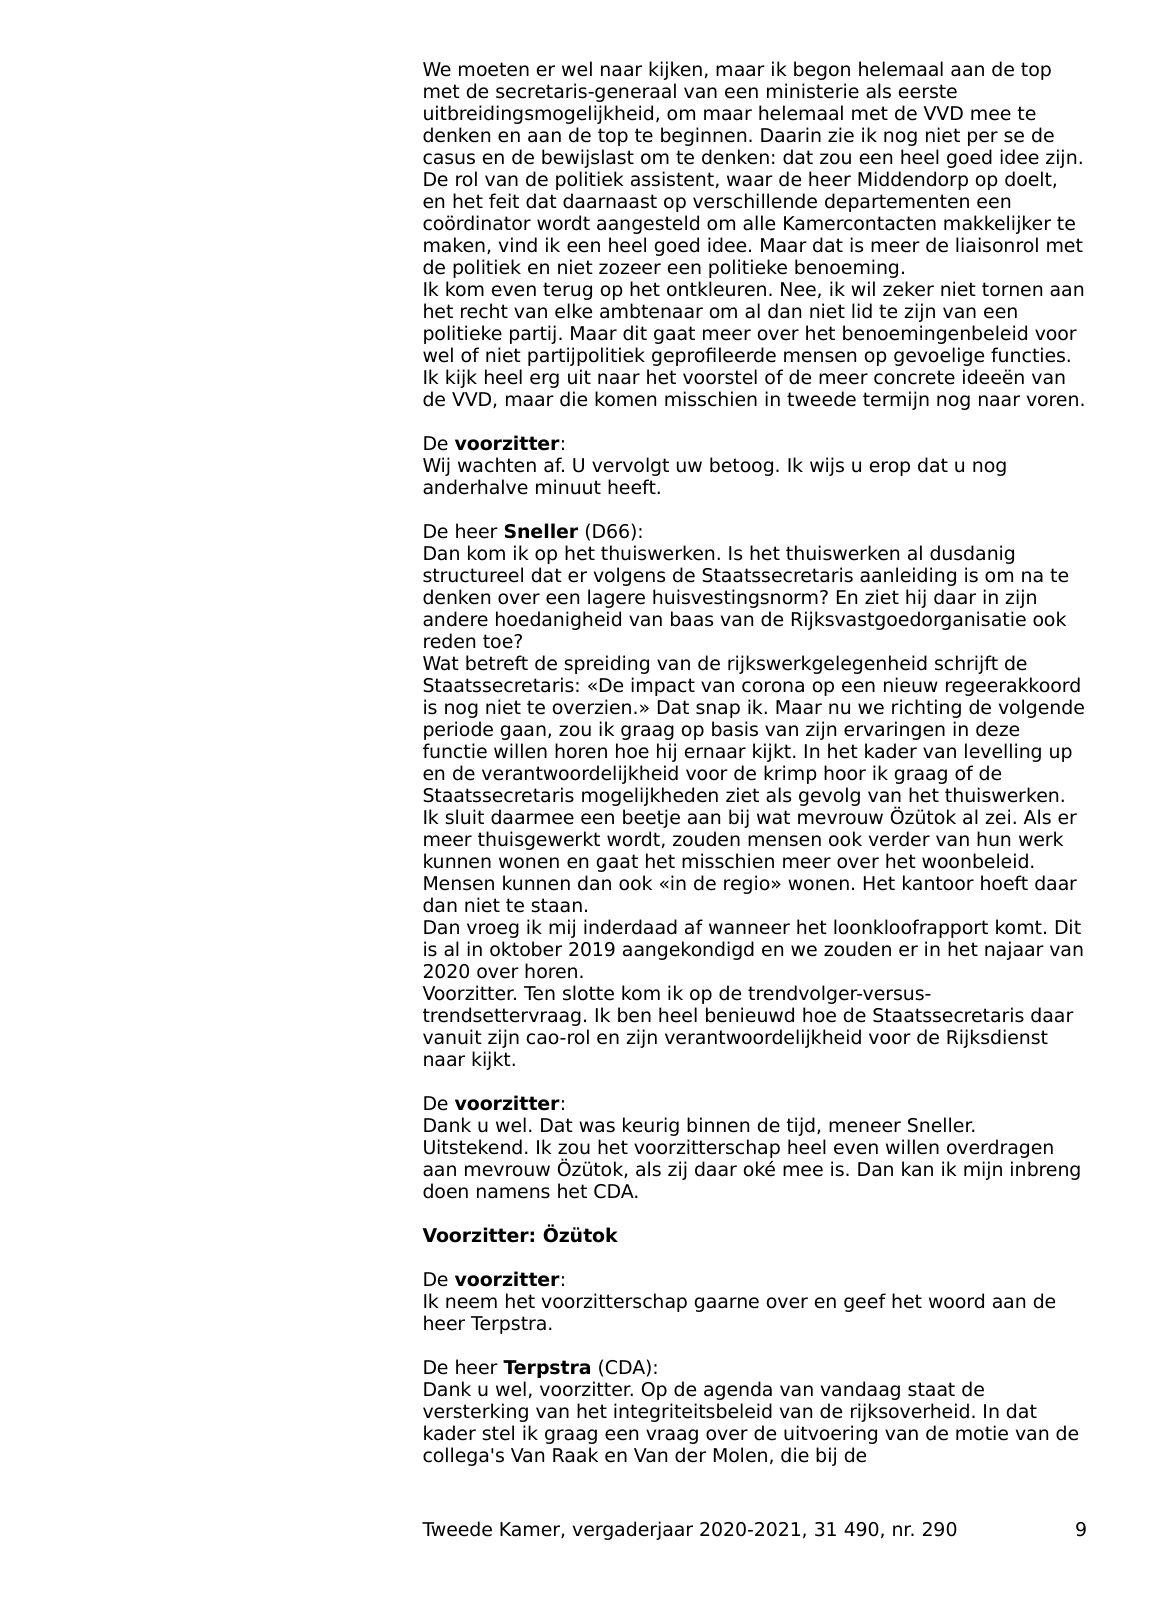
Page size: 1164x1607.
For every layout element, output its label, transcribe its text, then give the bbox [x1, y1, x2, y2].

text De heer Terpstra (CDA): [422, 1357, 1087, 1379]
text Dank u wel. Dat was keurig binnen de tijd, meneer Sneller. Uitstekend. Ik zou het voorzitterschap heel even willen overdragen aan mevrouw Özütok, als zij daar oké mee is. Dan kan ik mijn inbreng doen namens het CDA. [422, 1115, 1087, 1203]
text Dan vroeg ik mij inderdaad af wanneer het loonkloofrapport komt. Dit is al in oktober 2019 aangekondigd en we zouden er in het najaar van 2020 over horen. [422, 917, 1087, 983]
text De voorzitter: [422, 433, 1087, 455]
text Wat betreft de spreiding van de rijkswerkgelegenheid schrijft de Staatssecretaris: «De impact van corona op een nieuw regeerakkoord is nog niet te overzien.» Dat snap ik. Maar nu we richting de volgende periode gaan, zou ik graag op basis van zijn ervaringen in deze functie willen horen hoe hij ernaar kijkt. In het kader van levelling up en de verantwoordelijkheid voor de krimp hoor ik graag of de Staatssecretaris mogelijkheden ziet als gevolg van het thuiswerken. Ik sluit daarmee een beetje aan bij wat mevrouw Özütok al zei. Als er meer thuisgewerkt wordt, zouden mensen ook verder van hun werk kunnen wonen en gaat het misschien meer over het woonbeleid. Mensen kunnen dan ook «in de regio» wonen. Het kantoor hoeft daar dan niet te staan. [422, 653, 1087, 917]
text Ik kom even terug op het ontkleuren. Nee, ik wil zeker niet tornen aan het recht van elke ambtenaar om al dan niet lid te zijn van een politieke partij. Maar dit gaat meer over het benoemingenbeleid voor wel of niet partijpolitiek geprofileerde mensen op gevoelige functies. Ik kijk heel erg uit naar het voorstel of de meer concrete ideeën van de VVD, maar die komen misschien in tweede termijn nog naar voren. [422, 279, 1087, 411]
text De voorzitter: [422, 1093, 1087, 1115]
text Wij wachten af. U vervolgt uw betoog. Ik wijs u erop dat u nog anderhalve minuut heeft. [422, 455, 1087, 499]
text De voorzitter: [422, 1269, 1087, 1291]
text De heer Sneller (D66): [422, 521, 1087, 543]
text We moeten er wel naar kijken, maar ik begon helemaal aan de top met de secretaris-generaal van een ministerie als eerste uitbreidingsmogelijkheid, om maar helemaal met de VVD mee te denken en aan de top te beginnen. Daarin zie ik nog niet per se de casus en de bewijslast om te denken: dat zou een heel goed idee zijn. De rol van de politiek assistent, waar de heer Middendorp op doelt, en het feit dat daarnaast op verschillende departementen een coördinator wordt aangesteld om alle Kamercontacten makkelijker te maken, vind ik een heel goed idee. Maar dat is meer de liaisonrol met de politiek en niet zozeer een politieke benoeming. [422, 59, 1087, 279]
text Dan kom ik op het thuiswerken. Is het thuiswerken al dusdanig structureel dat er volgens de Staatssecretaris aanleiding is om na te denken over een lagere huisvestingsnorm? En ziet hij daar in zijn andere hoedanigheid van baas van de Rijksvastgoedorganisatie ook reden toe? [422, 543, 1087, 653]
text Dank u wel, voorzitter. Op de agenda van vandaag staat de versterking van het integriteitsbeleid van de rijksoverheid. In dat kader stel ik graag een vraag over de uitvoering van de motie van de collega's Van Raak en Van der Molen, die bij de [422, 1379, 1087, 1467]
subtitle Voorzitter: Özütok [422, 1225, 1087, 1247]
text Ik neem het voorzitterschap gaarne over en geef het woord aan de heer Terpstra. [422, 1291, 1087, 1335]
text Voorzitter. Ten slotte kom ik op de trendvolger-versus-trendsettervraag. Ik ben heel benieuwd hoe de Staatssecretaris daar vanuit zijn cao-rol en zijn verantwoordelijkheid voor de Rijksdienst naar kijkt. [422, 983, 1087, 1071]
